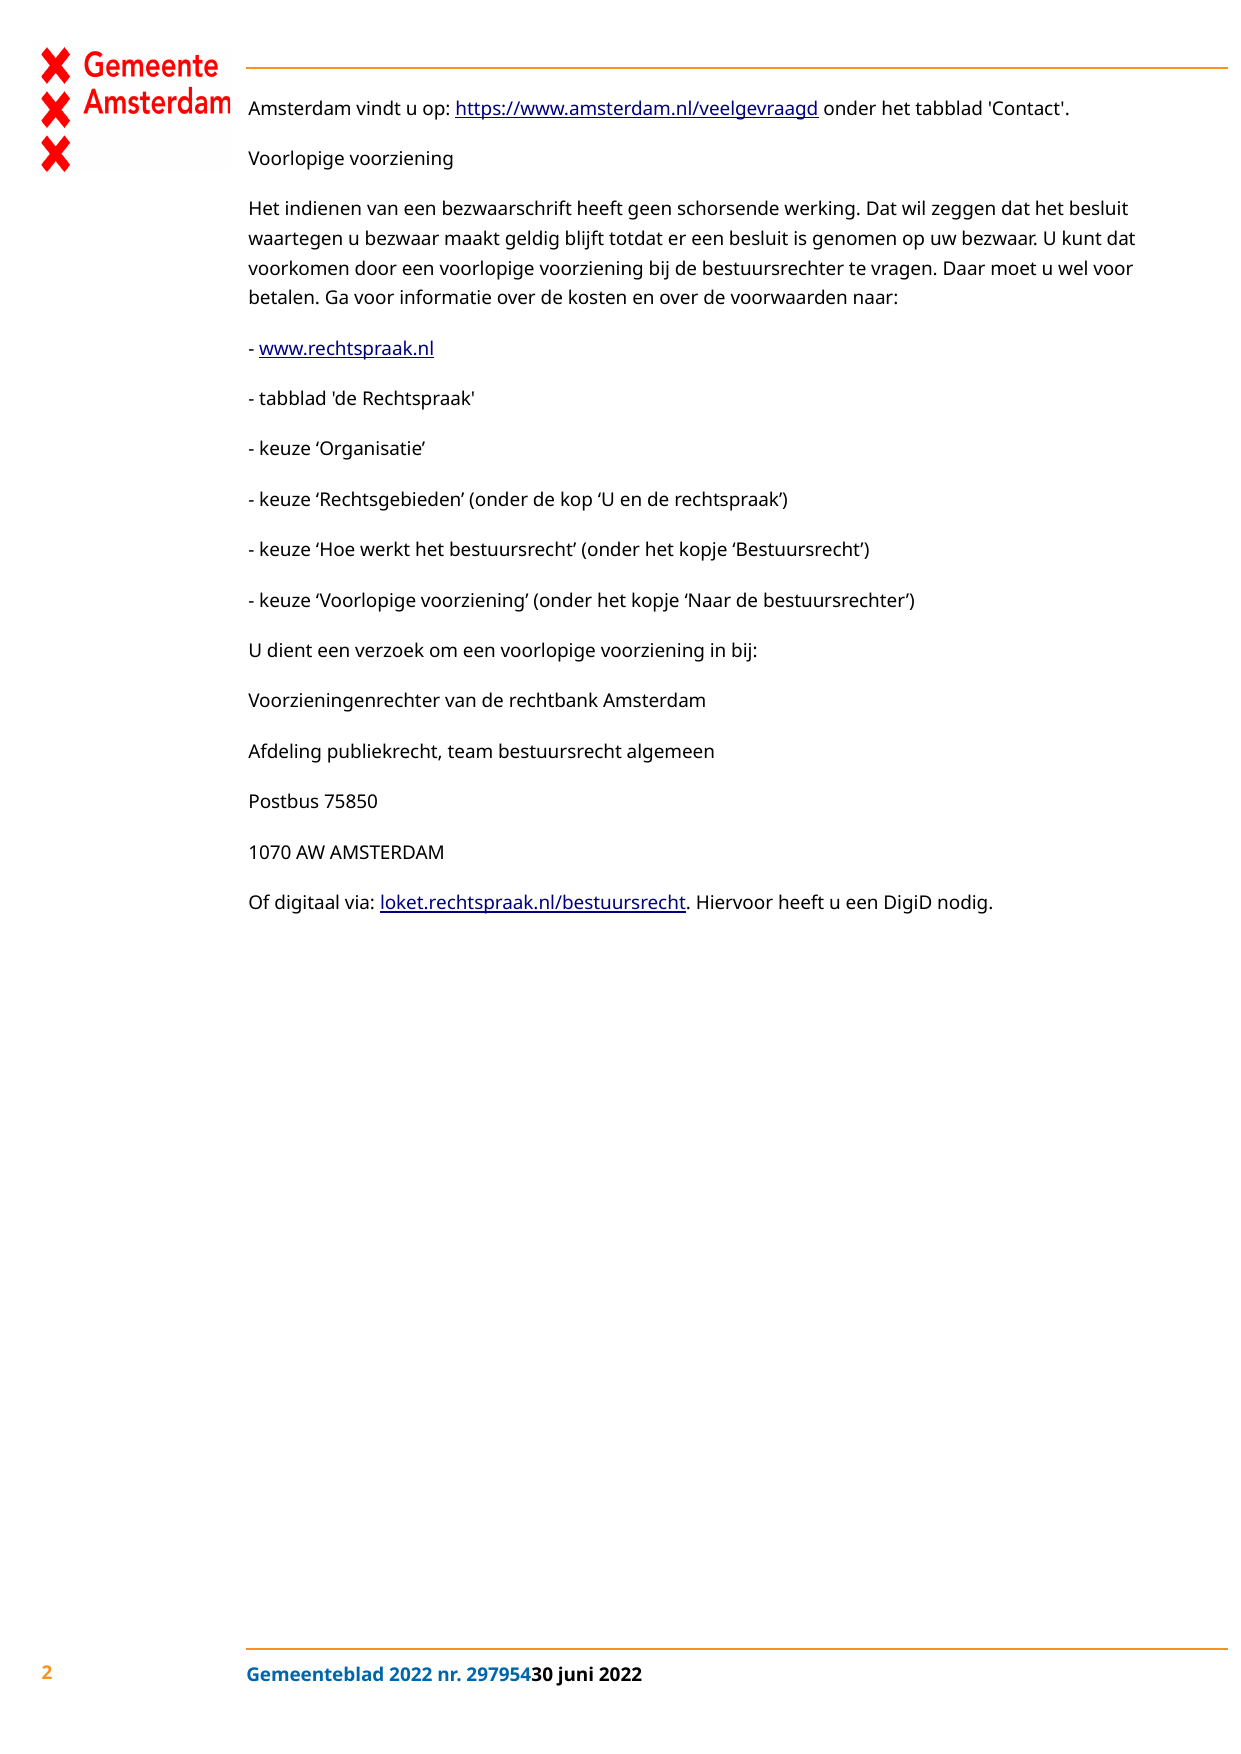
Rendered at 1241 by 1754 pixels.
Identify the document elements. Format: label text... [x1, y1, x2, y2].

text - keuze ‘Voorlopige voorziening’ (onder het kopje ‘Naar de bestuursrechter’) [248, 587, 1152, 613]
text Of digitaal via: loket.rechtspraak.nl/bestuursrecht. Hiervoor heeft u een DigiD nodig. [248, 889, 1152, 915]
text Afdeling publiekrecht, team bestuursrecht algemeen [248, 738, 1152, 764]
text Postbus 75850 [248, 788, 1152, 814]
text 1070 AW AMSTERDAM [248, 839, 1152, 865]
text Het indienen van een bezwaarschrift heeft geen schorsende werking. Dat wil zeggen dat het besluit waartegen u bezwaar maakt geldig blijft totdat er een besluit is genomen op uw bezwaar. U kunt dat voorkomen door een voorlopige voorziening bij de bestuursrechter te vragen. Daar moet u wel voor betalen. Ga voor informatie over de kosten en over de voorwaarden naar: [248, 196, 1152, 310]
picture [41, 47, 231, 172]
text U dient een verzoek om een voorlopige voorziening in bij: [248, 637, 1152, 663]
text Voorlopige voorziening [248, 145, 1152, 171]
text - keuze ‘Organisatie’ [248, 436, 1152, 461]
text - tabblad 'de Rechtspraak' [248, 385, 1152, 411]
text Voorzieningenrechter van de rechtbank Amsterdam [248, 688, 1152, 713]
text - keuze ‘Rechtsgebieden’ (onder de kop ‘U en de rechtspraak’) [248, 486, 1152, 512]
text Amsterdam vindt u op: https://www.amsterdam.nl/veelgevraagd onder het tabblad 'Contact'. [248, 95, 1152, 121]
text - keuze ‘Hoe werkt het bestuursrecht’ (onder het kopje ‘Bestuursrecht’) [248, 536, 1152, 562]
text - www.rechtspraak.nl [248, 335, 1152, 361]
